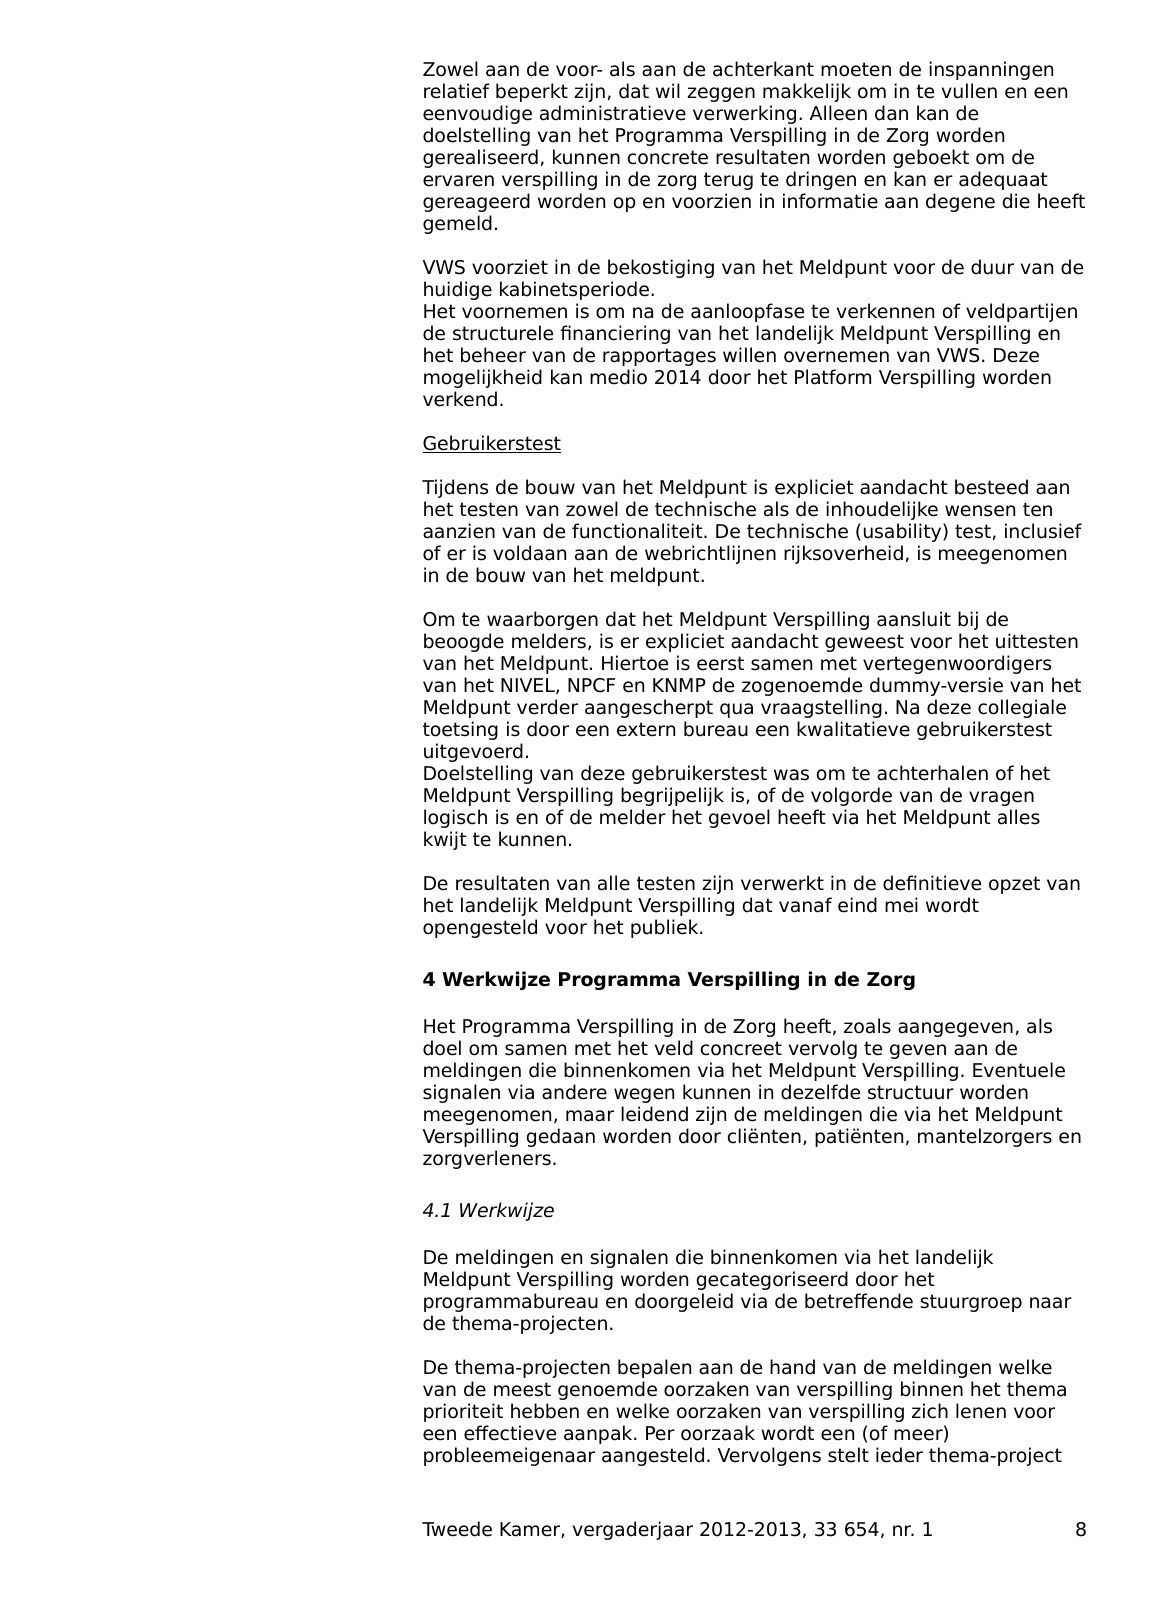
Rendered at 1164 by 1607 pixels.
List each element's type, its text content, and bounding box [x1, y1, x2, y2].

text Tijdens de bouw van het Meldpunt is expliciet aandacht besteed aan het testen van zowel de technische als de inhoudelijke wensen ten aanzien van de functionaliteit. De technische (usability) test, inclusief of er is voldaan aan de webrichtlijnen rijksoverheid, is meegenomen in de bouw van het meldpunt. [422, 477, 1087, 587]
text Het voornemen is om na de aanloopfase te verkennen of veldpartijen de structurele financiering van het landelijk Meldpunt Verspilling en het beheer van de rapportages willen overnemen van VWS. Deze mogelijkheid kan medio 2014 door het Platform Verspilling worden verkend. [422, 301, 1087, 411]
text De resultaten van alle testen zijn verwerkt in de definitieve opzet van het landelijk Meldpunt Verspilling dat vanaf eind mei wordt opengesteld voor het publiek. [422, 873, 1087, 939]
text Om te waarborgen dat het Meldpunt Verspilling aansluit bij de beoogde melders, is er expliciet aandacht geweest voor het uittesten van het Meldpunt. Hiertoe is eerst samen met vertegenwoordigers van het NIVEL, NPCF en KNMP de zogenoemde dummy-versie van het Meldpunt verder aangescherpt qua vraagstelling. Na deze collegiale toetsing is door een extern bureau een kwalitatieve gebruikerstest uitgevoerd. [422, 609, 1087, 763]
text Doelstelling van deze gebruikerstest was om te achterhalen of het Meldpunt Verspilling begrijpelijk is, of de volgorde van de vragen logisch is en of de melder het gevoel heeft via het Meldpunt alles kwijt te kunnen. [422, 763, 1087, 851]
subtitle 4 Werkwijze Programma Verspilling in de Zorg [422, 969, 1087, 991]
text De meldingen en signalen die binnenkomen via het landelijk Meldpunt Verspilling worden gecategoriseerd door het programmabureau en doorgeleid via de betreffende stuurgroep naar de thema-projecten. [422, 1247, 1087, 1335]
text Zowel aan de voor- als aan de achterkant moeten de inspanningen relatief beperkt zijn, dat wil zeggen makkelijk om in te vullen en een eenvoudige administratieve verwerking. Alleen dan kan de doelstelling van het Programma Verspilling in de Zorg worden gerealiseerd, kunnen concrete resultaten worden geboekt om de ervaren verspilling in de zorg terug te dringen en kan er adequaat gereageerd worden op en voorzien in informatie aan degene die heeft gemeld. [422, 59, 1087, 235]
text VWS voorziet in de bekostiging van het Meldpunt voor de duur van de huidige kabinetsperiode. [422, 257, 1087, 301]
text De thema-projecten bepalen aan de hand van de meldingen welke van de meest genoemde oorzaken van verspilling binnen het thema prioriteit hebben en welke oorzaken van verspilling zich lenen voor een effectieve aanpak. Per oorzaak wordt een (of meer) probleemeigenaar aangesteld. Vervolgens stelt ieder thema-project [422, 1357, 1087, 1467]
text Het Programma Verspilling in de Zorg heeft, zoals aangegeven, als doel om samen met het veld concreet vervolg te geven aan de meldingen die binnenkomen via het Meldpunt Verspilling. Eventuele signalen via andere wegen kunnen in dezelfde structuur worden meegenomen, maar leidend zijn de meldingen die via het Meldpunt Verspilling gedaan worden door cliënten, patiënten, mantelzorgers en zorgverleners. [422, 1016, 1087, 1170]
subtitle Gebruikerstest [422, 433, 1087, 455]
subtitle 4.1 Werkwijze [422, 1200, 1087, 1222]
